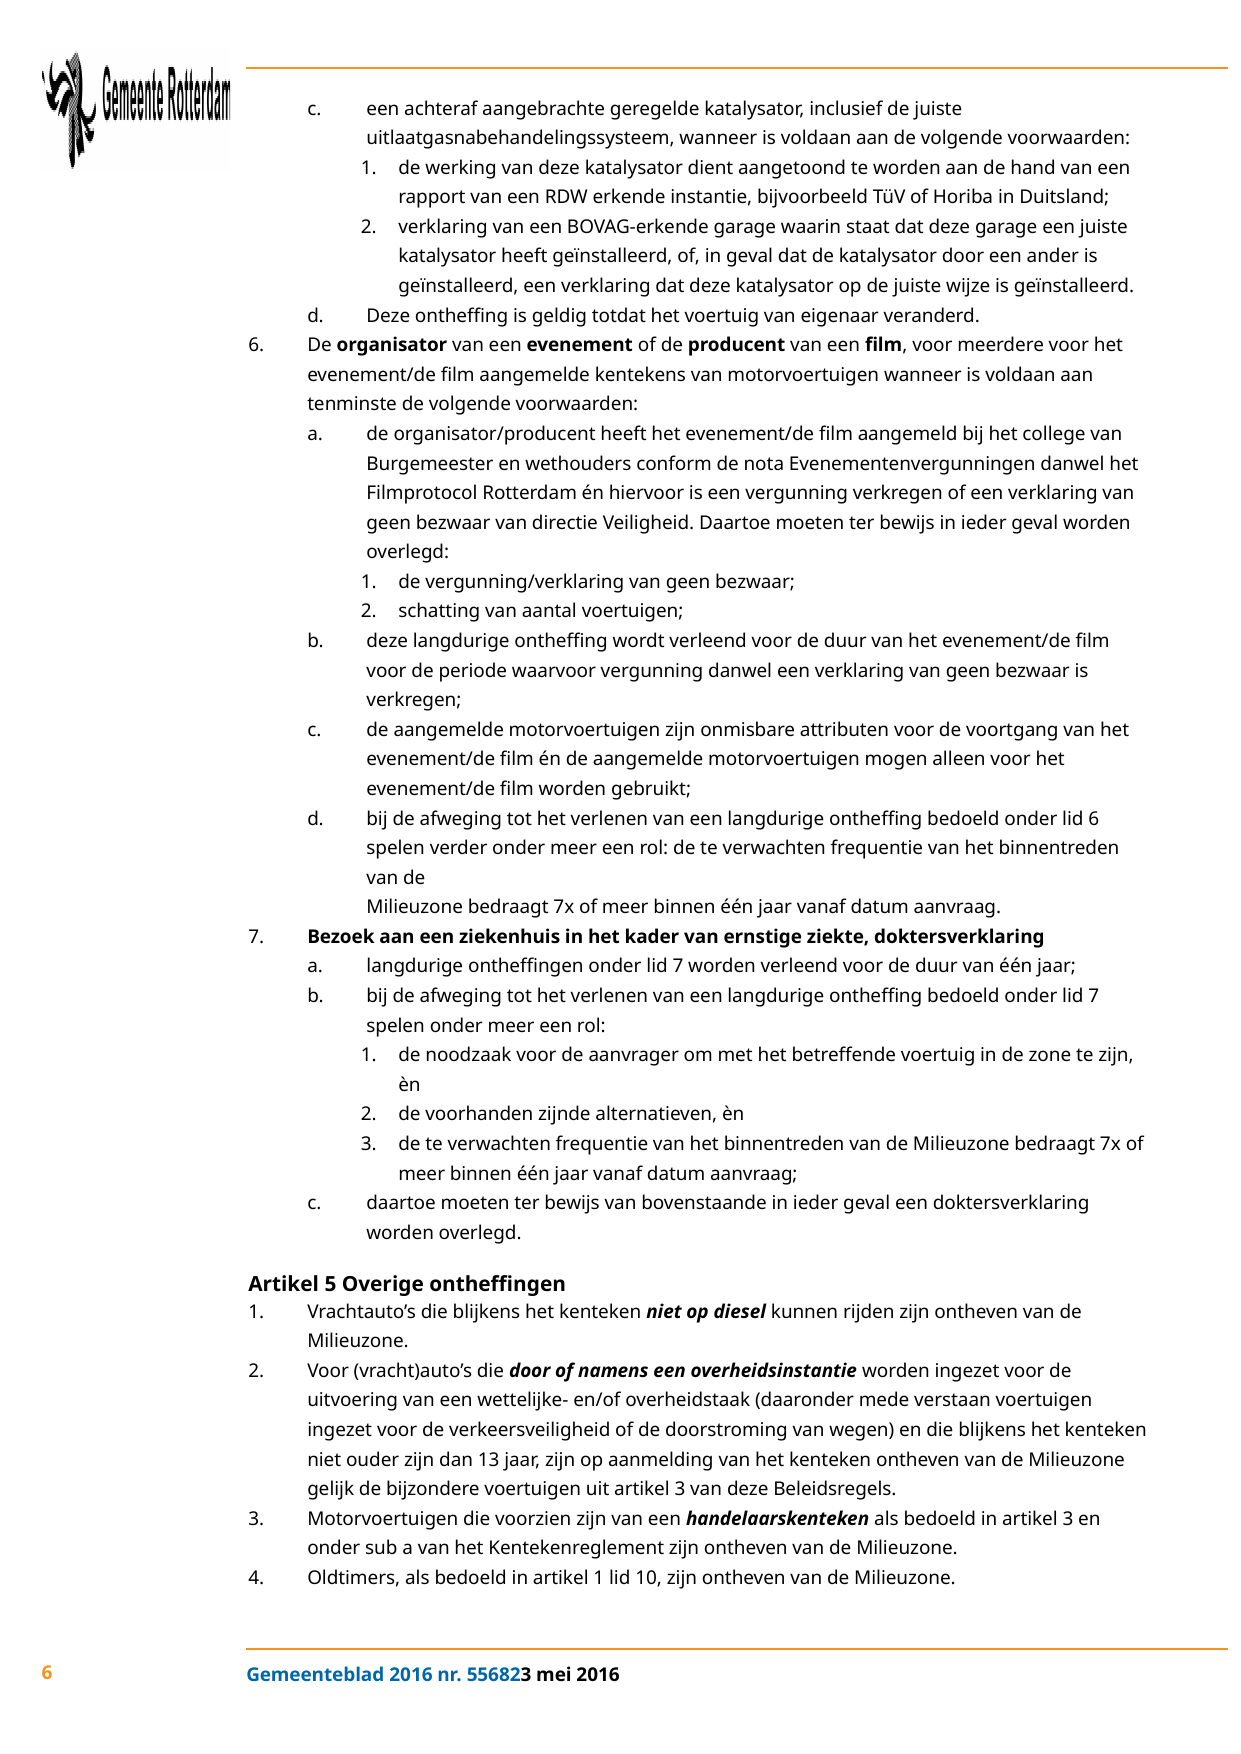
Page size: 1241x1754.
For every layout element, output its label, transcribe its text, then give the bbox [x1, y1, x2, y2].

list Milieuzone bedraagt 7x of meer binnen één jaar vanaf datum aanvraag. [307, 893, 1152, 919]
list Voor (vracht)auto’s die door of namens een overheidsinstantie worden ingezet voor de uitvoering van een wettelijke- en/of overheidstaak (daaronder mede verstaan voertuigen ingezet voor de verkeersveiligheid of de doorstroming van wegen) en die blijkens het kenteken niet ouder zijn dan 13 jaar, zijn op aanmelding van het kenteken ontheven van de Milieuzone gelijk de bijzondere voertuigen uit artikel 3 van deze Beleidsregels. [248, 1357, 1152, 1501]
picture [41, 47, 231, 172]
list de organisator/producent heeft het evenement/de film aangemeld bij het college van Burgemeester en wethouders conform de nota Evenementenvergunningen danwel het Filmprotocol Rotterdam én hiervoor is een vergunning verkregen of een verklaring van geen bezwaar van directie Veiligheid. Daartoe moeten ter bewijs in ieder geval worden overlegd: [307, 420, 1152, 564]
list Motorvoertuigen die voorzien zijn van een handelaarskenteken als bedoeld in artikel 3 en onder sub a van het Kentekenreglement zijn ontheven van de Milieuzone. [248, 1505, 1152, 1560]
list bij de afweging tot het verlenen van een langdurige ontheffing bedoeld onder lid 6 spelen verder onder meer een rol: de te verwachten frequentie van het binnentreden van de [307, 805, 1152, 890]
list deze langdurige ontheffing wordt verleend voor de duur van het evenement/de film voor de periode waarvoor vergunning danwel een verklaring van geen bezwaar is verkregen; [307, 627, 1152, 712]
list schatting van aantal voertuigen; [361, 598, 1152, 623]
list De organisator van een evenement of de producent van een film, voor meerdere voor het evenement/de film aangemelde kentekens van motorvoertuigen wanneer is voldaan aan tenminste de volgende voorwaarden: [248, 331, 1152, 416]
list de te verwachten frequentie van het binnentreden van de Milieuzone bedraagt 7x of meer binnen één jaar vanaf datum aanvraag; [361, 1130, 1152, 1186]
list Bezoek aan een ziekenhuis in het kader van ernstige ziekte, doktersverklaring [248, 923, 1152, 949]
text Artikel 5 Overige ontheffingen [248, 1269, 1152, 1298]
list langdurige ontheffingen onder lid 7 worden verleend voor de duur van één jaar; [307, 953, 1152, 978]
list daartoe moeten ter bewijs van bovenstaande in ieder geval een doktersverklaring worden overlegd. [307, 1189, 1152, 1245]
list de noodzaak voor de aanvrager om met het betreffende voertuig in de zone te zijn, èn [361, 1041, 1152, 1097]
list een achteraf aangebrachte geregelde katalysator, inclusief de juiste uitlaatgasnabehandelingssysteem, wanneer is voldaan aan de volgende voorwaarden: [307, 95, 1152, 150]
list Oldtimers, als bedoeld in artikel 1 lid 10, zijn ontheven van de Milieuzone. [248, 1564, 1152, 1590]
list Deze ontheffing is geldig totdat het voertuig van eigenaar veranderd. [307, 302, 1152, 328]
list de werking van deze katalysator dient aangetoond te worden aan de hand van een rapport van een RDW erkende instantie, bijvoorbeeld TüV of Horiba in Duitsland; [361, 154, 1152, 209]
list Vrachtauto’s die blijkens het kenteken niet op diesel kunnen rijden zijn ontheven van de Milieuzone. [248, 1298, 1152, 1353]
list de voorhanden zijnde alternatieven, èn [361, 1101, 1152, 1126]
list de vergunning/verklaring van geen bezwaar; [361, 568, 1152, 594]
list bij de afweging tot het verlenen van een langdurige ontheffing bedoeld onder lid 7 spelen onder meer een rol: [307, 982, 1152, 1038]
list verklaring van een BOVAG-erkende garage waarin staat dat deze garage een juiste katalysator heeft geïnstalleerd, of, in geval dat de katalysator door een ander is geïnstalleerd, een verklaring dat deze katalysator op de juiste wijze is geïnstalleerd. [361, 213, 1152, 298]
list de aangemelde motorvoertuigen zijn onmisbare attributen voor de voortgang van het evenement/de film én de aangemelde motorvoertuigen mogen alleen voor het evenement/de film worden gebruikt; [307, 716, 1152, 801]
